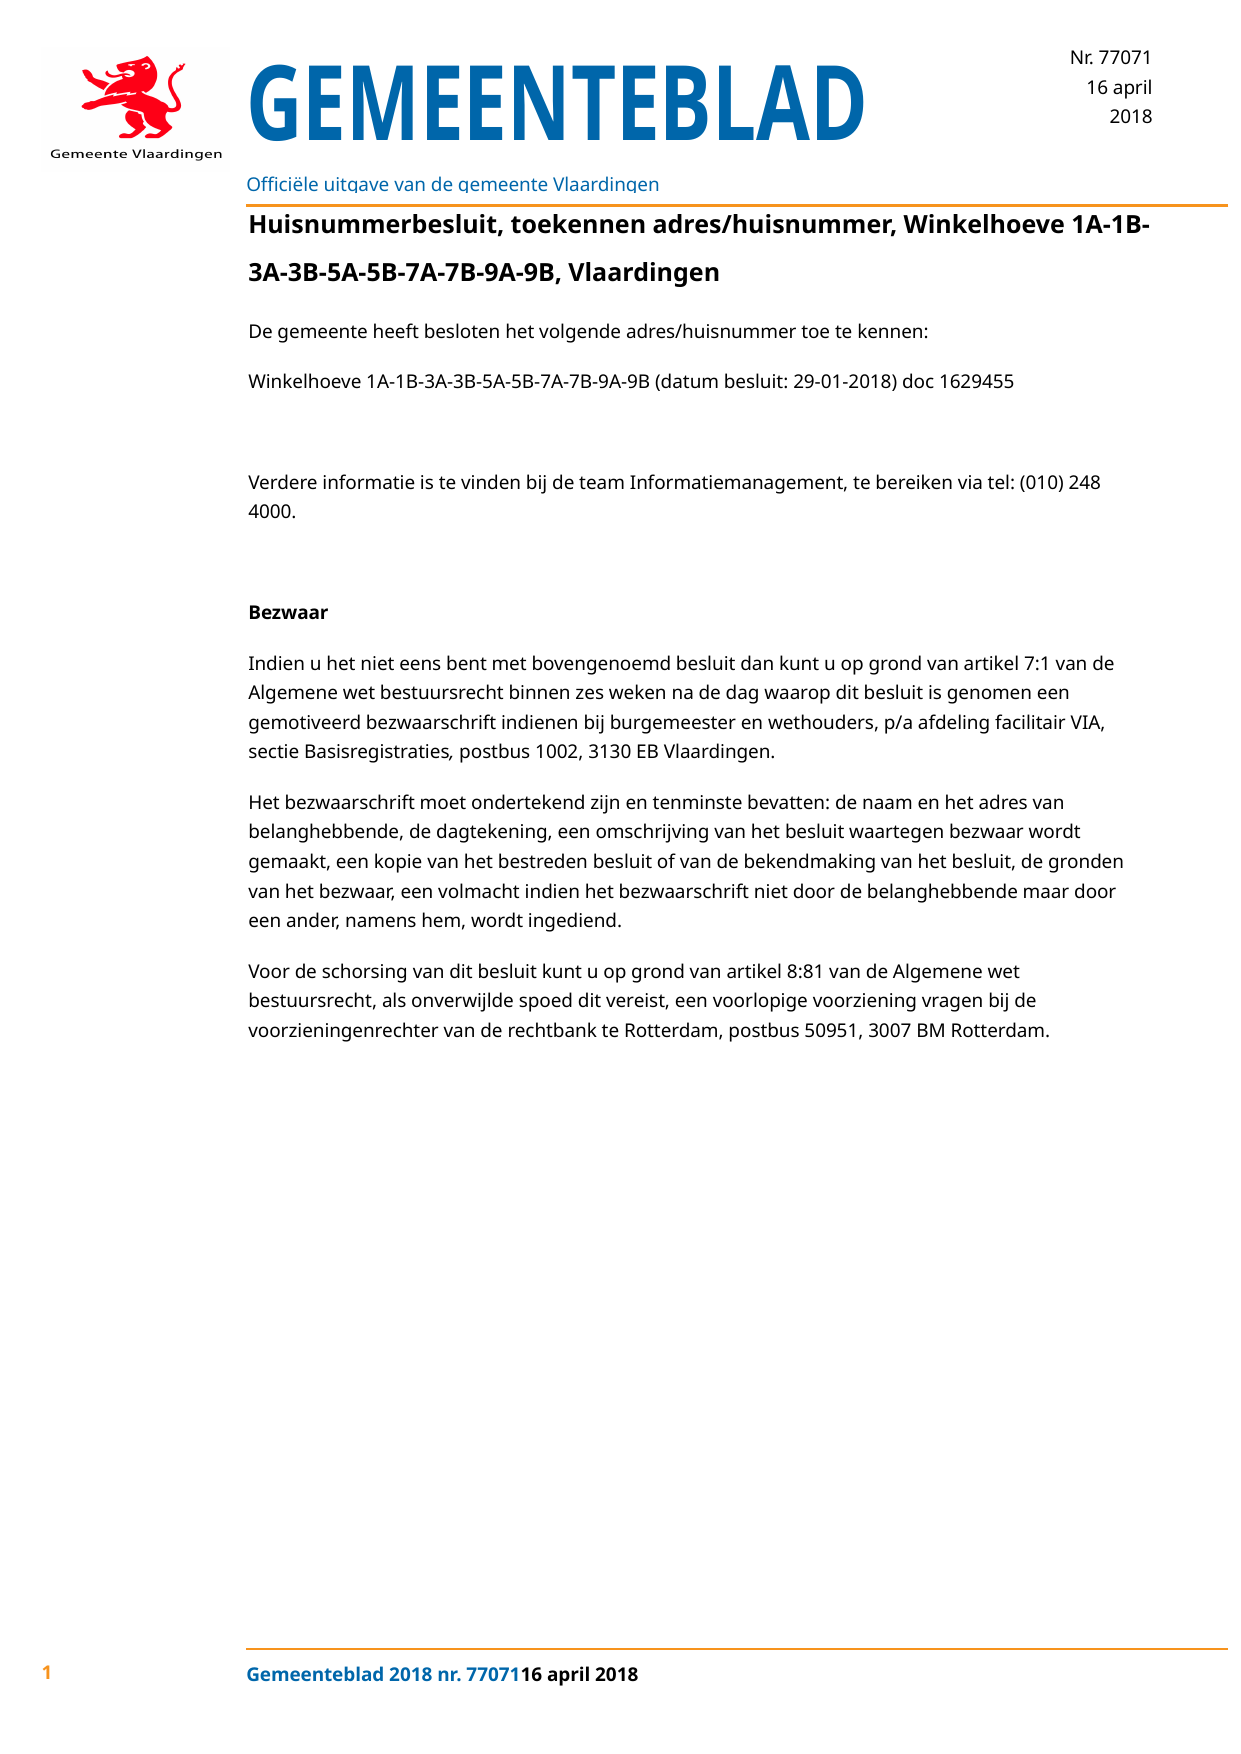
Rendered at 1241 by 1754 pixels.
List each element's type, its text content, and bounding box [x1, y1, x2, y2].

text Verdere informatie is te vinden bij de team Informatiemanagement, te bereiken via tel: (010) 248 4000. [248, 469, 1152, 524]
picture [41, 47, 231, 172]
text Voor de schorsing van dit besluit kunt u op grond van artikel 8:81 van de Algemene wet bestuursrecht, als onverwijlde spoed dit vereist, een voorlopige voorziening vragen bij de voorzieningenrechter van de rechtbank te Rotterdam, postbus 50951, 3007 BM Rotterdam. [248, 958, 1152, 1043]
text Indien u het niet eens bent met bovengenoemd besluit dan kunt u op grond van artikel 7:1 van de Algemene wet bestuursrecht binnen zes weken na de dag waarop dit besluit is genomen een gemotiveerd bezwaarschrift indienen bij burgemeester en wethouders, p/a afdeling facilitair VIA, sectie Basisregistraties, postbus 1002, 3130 EB Vlaardingen. [248, 650, 1152, 764]
text Huisnummerbesluit, toekennen adres/huisnummer, Winkelhoeve 1A-1B-3A-3B-5A-5B-7A-7B-9A-9B, Vlaardingen [248, 207, 1152, 288]
text Het bezwaarschrift moet ondertekend zijn en tenminste bevatten: de naam en het adres van belanghebbende, de dagtekening, een omschrijving van het besluit waartegen bezwaar wordt gemaakt, een kopie van het bestreden besluit of van de bekendmaking van het besluit, de gronden van het bezwaar, een volmacht indien het bezwaarschrift niet door de belanghebbende maar door een ander, namens hem, wordt ingediend. [248, 789, 1152, 933]
text Bezwaar [248, 599, 1152, 625]
text Winkelhoeve 1A-1B-3A-3B-5A-5B-7A-7B-9A-9B (datum besluit: 29-01-2018) doc 1629455 [248, 368, 1152, 394]
text De gemeente heeft besloten het volgende adres/huisnummer toe te kennen: [248, 318, 1152, 344]
